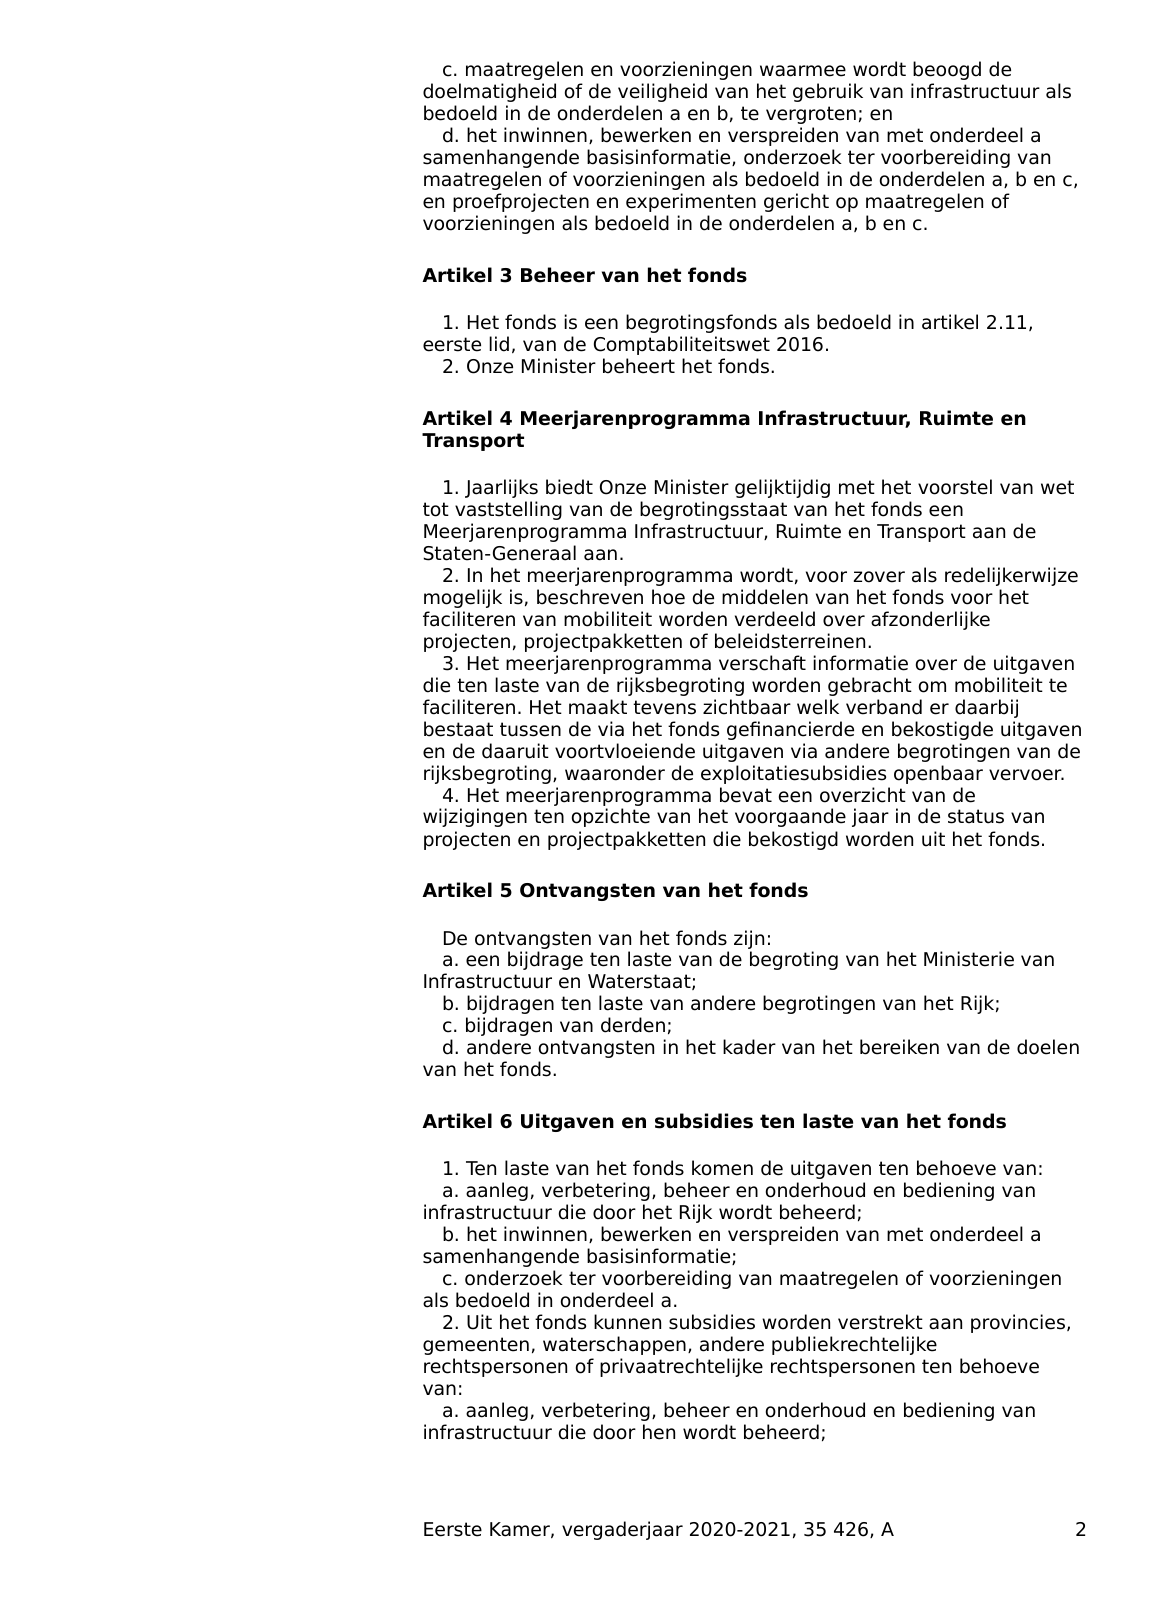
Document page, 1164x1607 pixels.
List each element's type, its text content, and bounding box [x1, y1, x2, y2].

text 1. Jaarlijks biedt Onze Minister gelijktijdig met het voorstel van wet tot vaststelling van de begrotingsstaat van het fonds een Meerjarenprogramma Infrastructuur, Ruimte en Transport aan de Staten-Generaal aan. [422, 477, 1087, 565]
text c. maatregelen en voorzieningen waarmee wordt beoogd de doelmatigheid of de veiligheid van het gebruik van infrastructuur als bedoeld in de onderdelen a en b, te vergroten; en [422, 59, 1087, 125]
subtitle Artikel 4 Meerjarenprogramma Infrastructuur, Ruimte en Transport [422, 408, 1087, 452]
text d. andere ontvangsten in het kader van het bereiken van de doelen van het fonds. [422, 1037, 1087, 1081]
text c. bijdragen van derden; [422, 1015, 1087, 1037]
text 1. Ten laste van het fonds komen de uitgaven ten behoeve van: [422, 1158, 1087, 1180]
text 2. In het meerjarenprogramma wordt, voor zover als redelijkerwijze mogelijk is, beschreven hoe de middelen van het fonds voor het faciliteren van mobiliteit worden verdeeld over afzonderlijke projecten, projectpakketten of beleidsterreinen. [422, 565, 1087, 653]
text De ontvangsten van het fonds zijn: [422, 927, 1087, 949]
text 2. Uit het fonds kunnen subsidies worden verstrekt aan provincies, gemeenten, waterschappen, andere publiekrechtelijke rechtspersonen of privaatrechtelijke rechtspersonen ten behoeve van: [422, 1312, 1087, 1400]
text b. bijdragen ten laste van andere begrotingen van het Rijk; [422, 993, 1087, 1015]
text a. aanleg, verbetering, beheer en onderhoud en bediening van infrastructuur die door hen wordt beheerd; [422, 1400, 1087, 1444]
text a. een bijdrage ten laste van de begroting van het Ministerie van Infrastructuur en Waterstaat; [422, 949, 1087, 993]
text 1. Het fonds is een begrotingsfonds als bedoeld in artikel 2.11, eerste lid, van de Comptabiliteitswet 2016. [422, 312, 1087, 356]
text a. aanleg, verbetering, beheer en onderhoud en bediening van infrastructuur die door het Rijk wordt beheerd; [422, 1180, 1087, 1224]
text b. het inwinnen, bewerken en verspreiden van met onderdeel a samenhangende basisinformatie; [422, 1224, 1087, 1268]
subtitle Artikel 3 Beheer van het fonds [422, 265, 1087, 287]
text d. het inwinnen, bewerken en verspreiden van met onderdeel a samenhangende basisinformatie, onderzoek ter voorbereiding van maatregelen of voorzieningen als bedoeld in de onderdelen a, b en c, en proefprojecten en experimenten gericht op maatregelen of voorzieningen als bedoeld in de onderdelen a, b en c. [422, 125, 1087, 235]
text 3. Het meerjarenprogramma verschaft informatie over de uitgaven die ten laste van de rijksbegroting worden gebracht om mobiliteit te faciliteren. Het maakt tevens zichtbaar welk verband er daarbij bestaat tussen de via het fonds gefinancierde en bekostigde uitgaven en de daaruit voortvloeiende uitgaven via andere begrotingen van de rijksbegroting, waaronder de exploitatiesubsidies openbaar vervoer. [422, 653, 1087, 784]
text 4. Het meerjarenprogramma bevat een overzicht van de wijzigingen ten opzichte van het voorgaande jaar in de status van projecten en projectpakketten die bekostigd worden uit het fonds. [422, 784, 1087, 850]
text 2. Onze Minister beheert het fonds. [422, 356, 1087, 378]
subtitle Artikel 6 Uitgaven en subsidies ten laste van het fonds [422, 1111, 1087, 1133]
subtitle Artikel 5 Ontvangsten van het fonds [422, 880, 1087, 902]
text c. onderzoek ter voorbereiding van maatregelen of voorzieningen als bedoeld in onderdeel a. [422, 1268, 1087, 1312]
